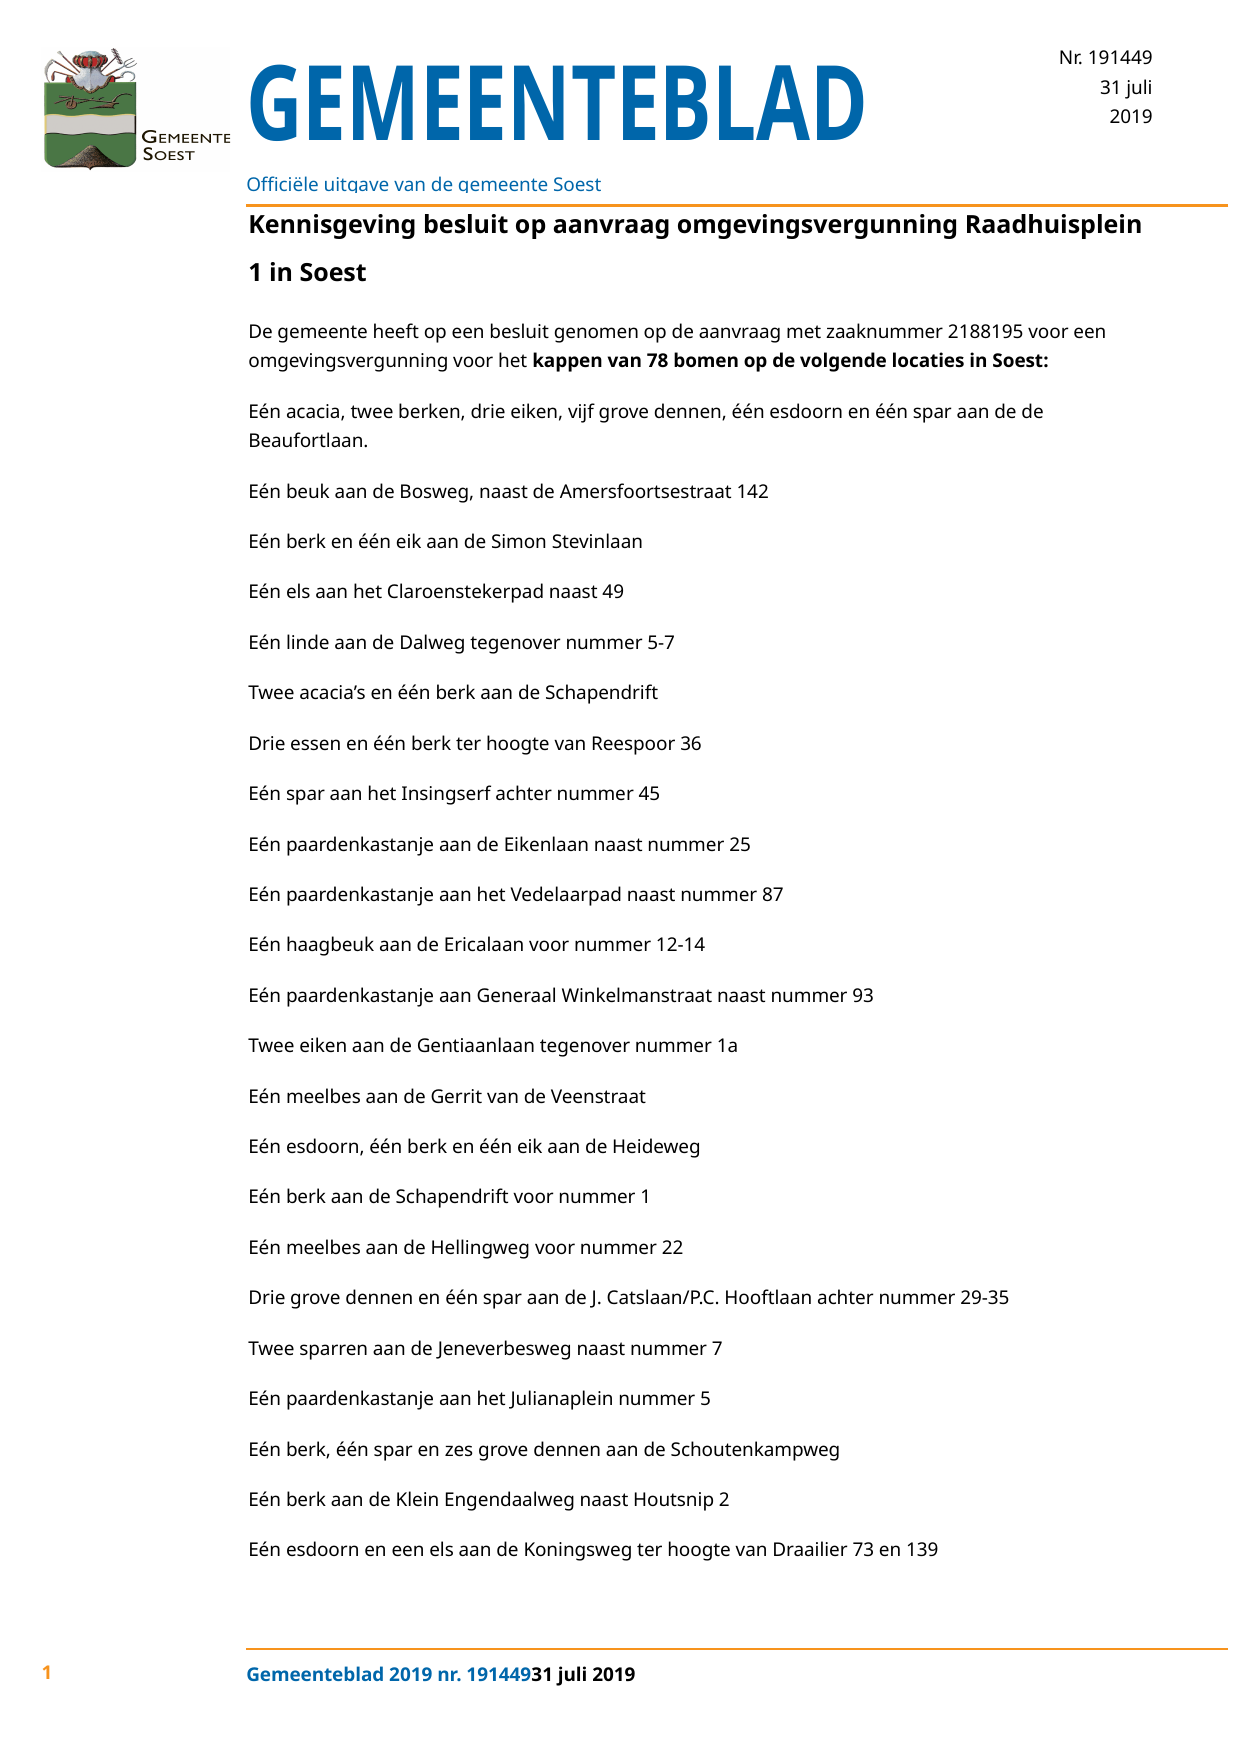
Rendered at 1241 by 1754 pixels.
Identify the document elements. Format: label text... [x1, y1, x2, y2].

text Eén berk aan de Klein Engendaalweg naast Houtsnip 2 [248, 1486, 1152, 1512]
text Eén berk aan de Schapendrift voor nummer 1 [248, 1184, 1152, 1209]
text Twee acacia’s en één berk aan de Schapendrift [248, 679, 1152, 705]
text Eén beuk aan de Bosweg, naast de Amersfoortsestraat 142 [248, 478, 1152, 504]
text Eén meelbes aan de Gerrit van de Veenstraat [248, 1083, 1152, 1109]
text Kennisgeving besluit op aanvraag omgevingsvergunning Raadhuisplein 1 in Soest [248, 207, 1152, 288]
text Eén acacia, twee berken, drie eiken, vijf grove dennen, één esdoorn en één spar aan de de Beaufortlaan. [248, 398, 1152, 453]
text Drie essen en één berk ter hoogte van Reespoor 36 [248, 730, 1152, 756]
text Eén esdoorn en een els aan de Koningsweg ter hoogte van Draailier 73 en 139 [248, 1537, 1152, 1562]
text Eén berk, één spar en zes grove dennen aan de Schoutenkampweg [248, 1436, 1152, 1462]
text Eén paardenkastanje aan het Vedelaarpad naast nummer 87 [248, 881, 1152, 907]
text Eén els aan het Claroenstekerpad naast 49 [248, 579, 1152, 604]
text Eén paardenkastanje aan Generaal Winkelmanstraat naast nummer 93 [248, 982, 1152, 1008]
text Eén paardenkastanje aan het Julianaplein nummer 5 [248, 1385, 1152, 1411]
text Twee eiken aan de Gentiaanlaan tegenover nummer 1a [248, 1032, 1152, 1058]
text Eén esdoorn, één berk en één eik aan de Heideweg [248, 1133, 1152, 1159]
text De gemeente heeft op een besluit genomen op de aanvraag met zaaknummer 2188195 voor een omgevingsvergunning voor het kappen van 78 bomen op de volgende locaties in Soest: [248, 318, 1152, 373]
text Eén berk en één eik aan de Simon Stevinlaan [248, 528, 1152, 554]
text Eén paardenkastanje aan de Eikenlaan naast nummer 25 [248, 831, 1152, 857]
text Drie grove dennen en één spar aan de J. Catslaan/P.C. Hooftlaan achter nummer 29-35 [248, 1284, 1152, 1310]
text Eén haagbeuk aan de Ericalaan voor nummer 12-14 [248, 932, 1152, 957]
text Eén spar aan het Insingserf achter nummer 45 [248, 780, 1152, 806]
picture [41, 47, 231, 172]
text Eén linde aan de Dalweg tegenover nummer 5-7 [248, 629, 1152, 655]
text Eén meelbes aan de Hellingweg voor nummer 22 [248, 1234, 1152, 1260]
text Twee sparren aan de Jeneverbesweg naast nummer 7 [248, 1335, 1152, 1361]
